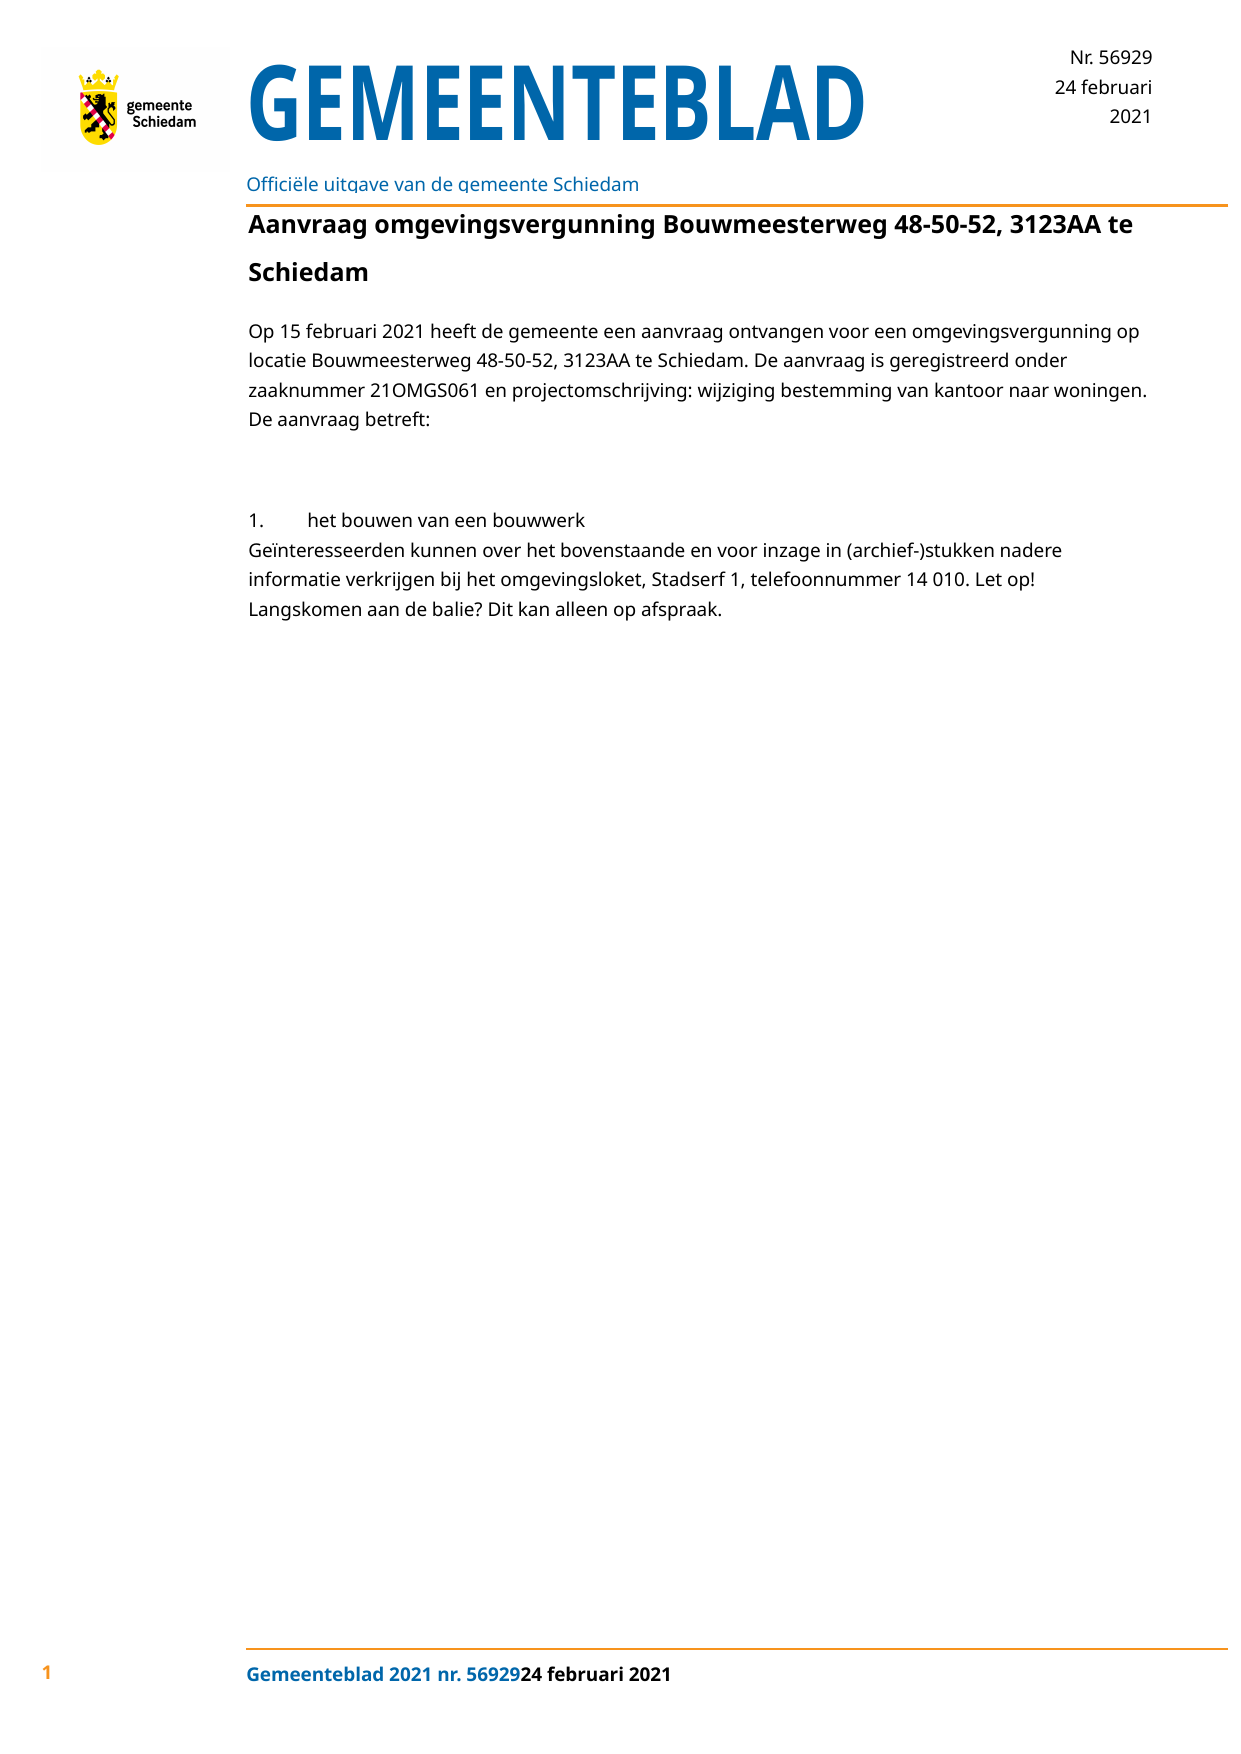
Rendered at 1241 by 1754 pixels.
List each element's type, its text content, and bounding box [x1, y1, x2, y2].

text Geïnteresseerden kunnen over het bovenstaande en voor inzage in (archief-)stukken nadere informatie verkrijgen bij het omgevingsloket, Stadserf 1, telefoonnummer 14 010. Let op! Langskomen aan de balie? Dit kan alleen op afspraak. [248, 537, 1152, 622]
text Op 15 februari 2021 heeft de gemeente een aanvraag ontvangen voor een omgevingsvergunning op locatie Bouwmeesterweg 48-50-52, 3123AA te Schiedam. De aanvraag is geregistreerd onder zaaknummer 21OMGS061 en projectomschrijving: wijziging bestemming van kantoor naar woningen. De aanvraag betreft: [248, 318, 1152, 432]
list het bouwen van een bouwwerk [248, 507, 1152, 533]
text Aanvraag omgevingsvergunning Bouwmeesterweg 48-50-52, 3123AA te Schiedam [248, 207, 1152, 288]
picture [41, 47, 231, 172]
